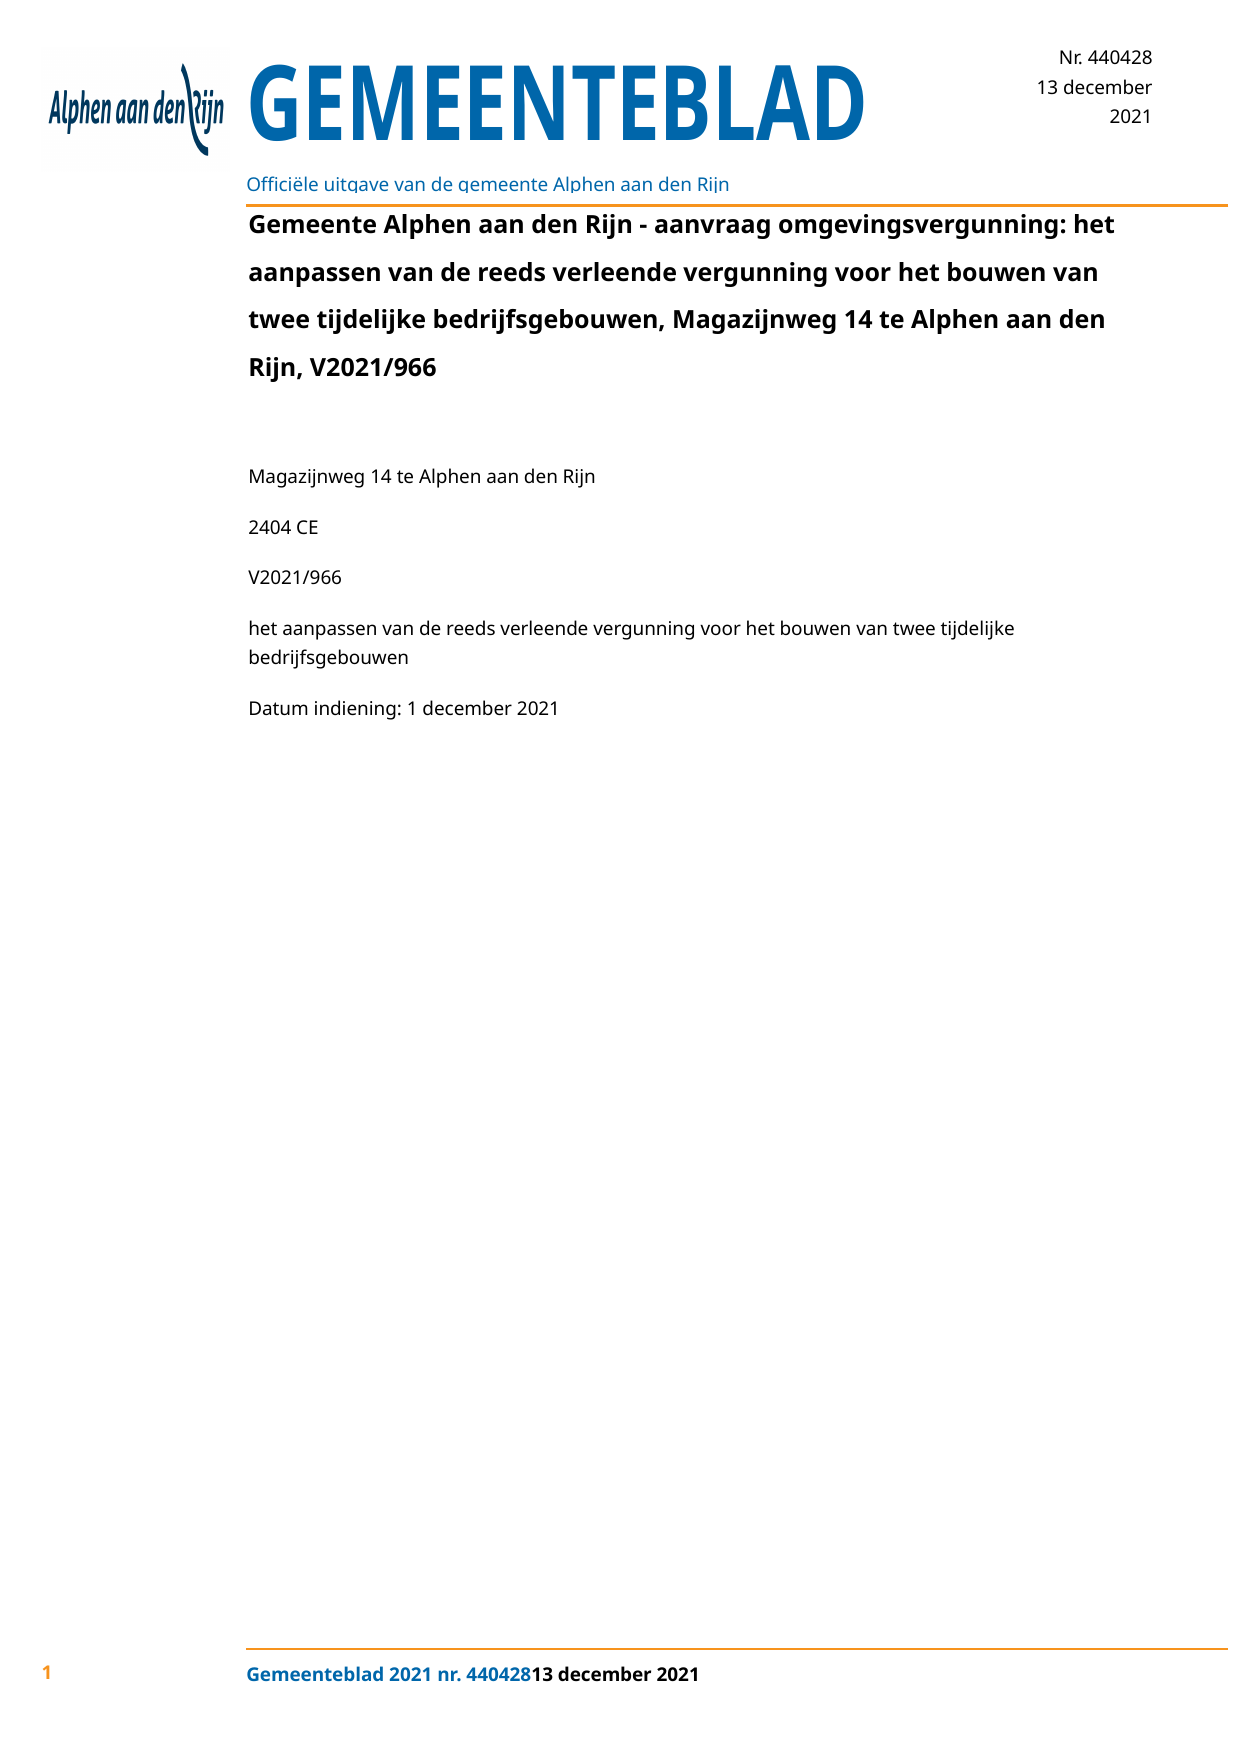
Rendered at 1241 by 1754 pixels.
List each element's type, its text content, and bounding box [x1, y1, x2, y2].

text Datum indiening: 1 december 2021 [248, 695, 1152, 721]
text 2404 CE [248, 514, 1152, 540]
text V2021/966 [248, 564, 1152, 590]
text Magazijnweg 14 te Alphen aan den Rijn [248, 463, 1152, 489]
text Gemeente Alphen aan den Rijn - aanvraag omgevingsvergunning: het aanpassen van de reeds verleende vergunning voor het bouwen van twee tijdelijke bedrijfsgebouwen, Magazijnweg 14 te Alphen aan den Rijn, V2021/966 [248, 207, 1152, 384]
picture [41, 47, 231, 172]
text het aanpassen van de reeds verleende vergunning voor het bouwen van twee tijdelijke bedrijfsgebouwen [248, 615, 1152, 670]
